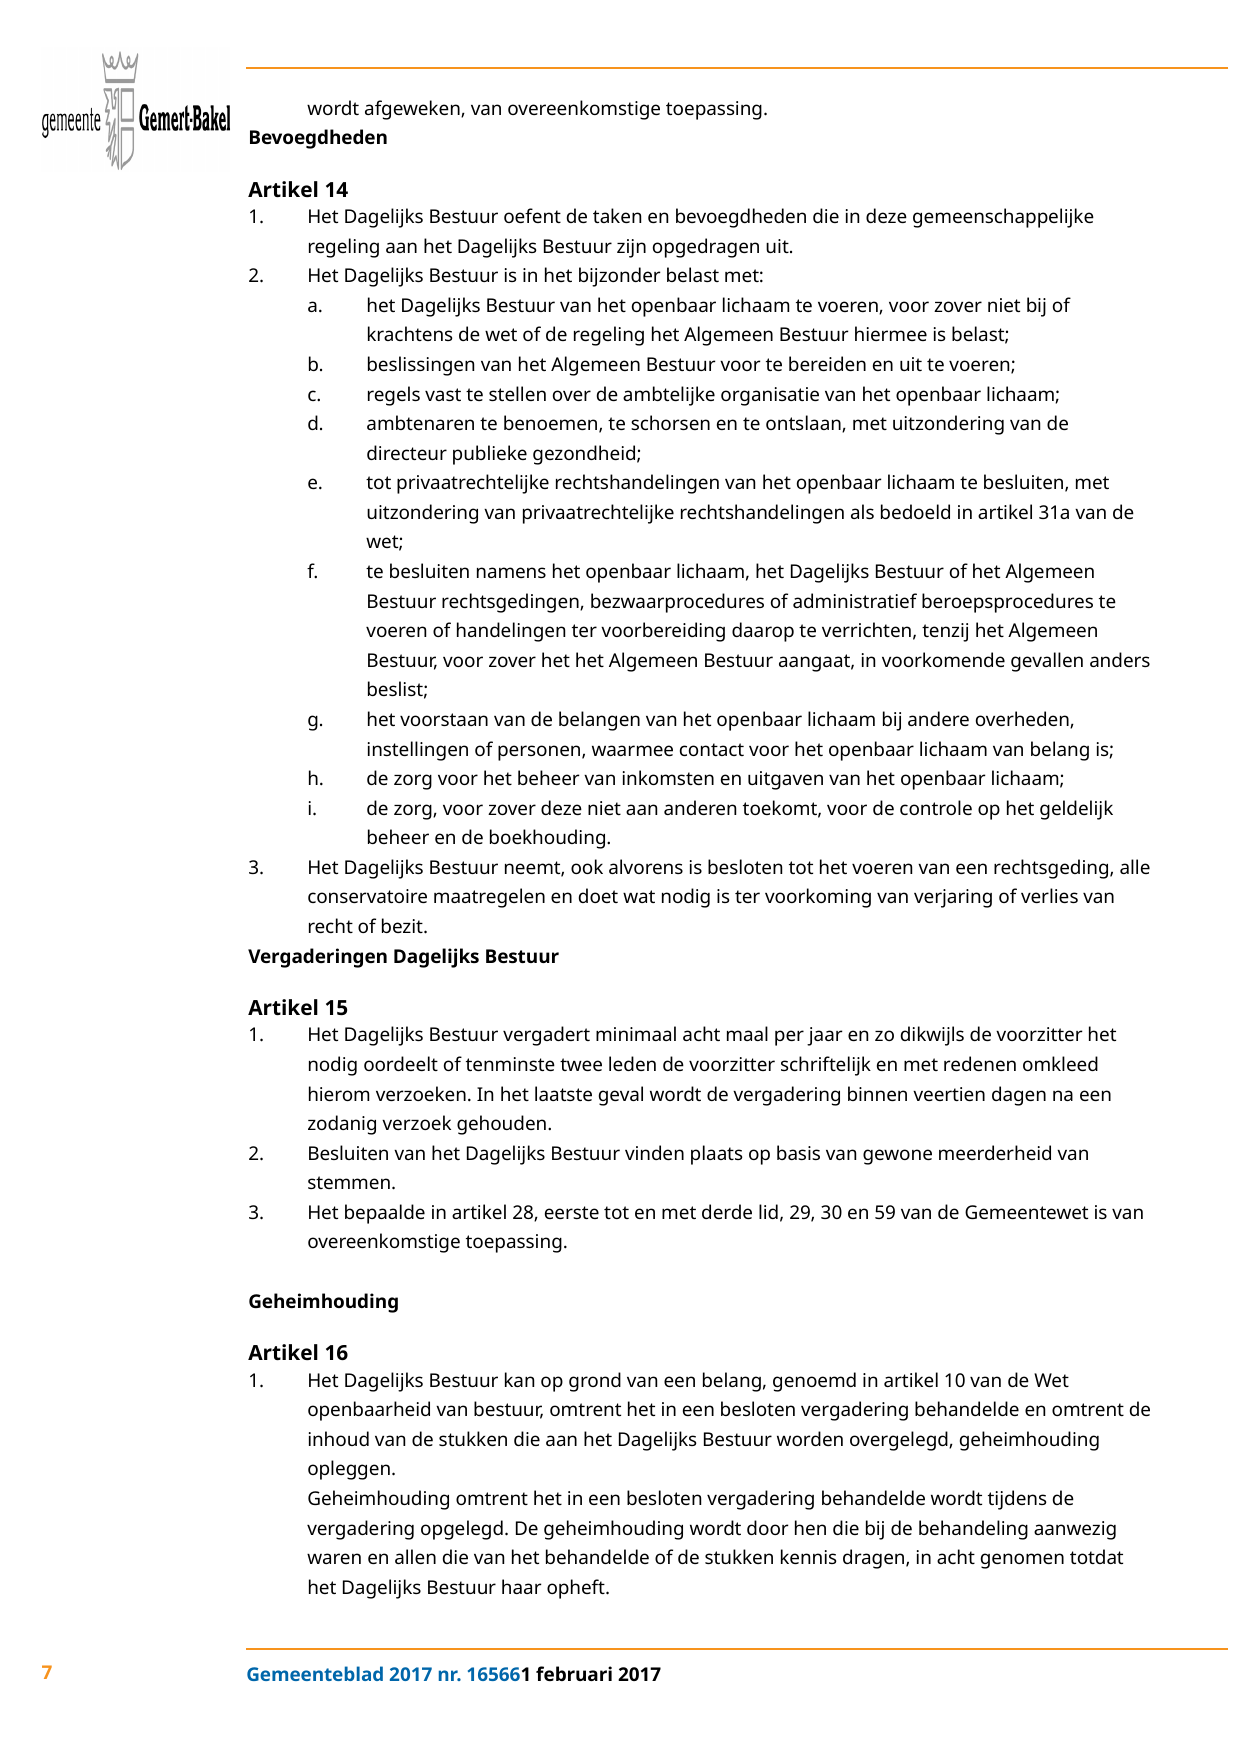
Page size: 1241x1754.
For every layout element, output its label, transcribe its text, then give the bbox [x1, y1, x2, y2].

text Artikel 16 [248, 1338, 1152, 1367]
list tot privaatrechtelijke rechtshandelingen van het openbaar lichaam te besluiten, met uitzondering van privaatrechtelijke rechtshandelingen als bedoeld in artikel 31a van de wet; [307, 469, 1152, 554]
text Bevoegdheden [248, 124, 1152, 150]
list Het Dagelijks Bestuur neemt, ook alvorens is besloten tot het voeren van een rechtsgeding, alle conservatoire maatregelen en doet wat nodig is ter voorkoming van verjaring of verlies van recht of bezit. [248, 854, 1152, 939]
list te besluiten namens het openbaar lichaam, het Dagelijks Bestuur of het Algemeen Bestuur rechtsgedingen, bezwaarprocedures of administratief beroepsprocedures te voeren of handelingen ter voorbereiding daarop te verrichten, tenzij het Algemeen Bestuur, voor zover het het Algemeen Bestuur aangaat, in voorkomende gevallen anders beslist; [307, 558, 1152, 702]
list het voorstaan van de belangen van het openbaar lichaam bij andere overheden, instellingen of personen, waarmee contact voor het openbaar lichaam van belang is; [307, 706, 1152, 761]
list de zorg, voor zover deze niet aan anderen toekomt, voor de controle op het geldelijk beheer en de boekhouding. [307, 795, 1152, 850]
list ambtenaren te benoemen, te schorsen en te ontslaan, met uitzondering van de directeur publieke gezondheid; [307, 410, 1152, 466]
list Het Dagelijks Bestuur oefent de taken en bevoegdheden die in deze gemeenschappelijke regeling aan het Dagelijks Bestuur zijn opgedragen uit. [248, 203, 1152, 258]
list Geheimhouding omtrent het in een besloten vergadering behandelde wordt tijdens de vergadering opgelegd. De geheimhouding wordt door hen die bij de behandeling aanwezig waren en allen die van het behandelde of de stukken kennis dragen, in acht genomen totdat het Dagelijks Bestuur haar opheft. [248, 1485, 1152, 1599]
list Het Dagelijks Bestuur is in het bijzonder belast met: [248, 262, 1152, 288]
text Artikel 15 [248, 993, 1152, 1022]
list de zorg voor het beheer van inkomsten en uitgaven van het openbaar lichaam; [307, 765, 1152, 791]
text Artikel 14 [248, 175, 1152, 203]
list beslissingen van het Algemeen Bestuur voor te bereiden en uit te voeren; [307, 351, 1152, 377]
list Het Dagelijks Bestuur kan op grond van een belang, genoemd in artikel 10 van de Wet openbaarheid van bestuur, omtrent het in een besloten vergadering behandelde en omtrent de inhoud van de stukken die aan het Dagelijks Bestuur worden overgelegd, geheimhouding opleggen. [248, 1367, 1152, 1481]
text Vergaderingen Dagelijks Bestuur [248, 943, 1152, 968]
list regels vast te stellen over de ambtelijke organisatie van het openbaar lichaam; [307, 381, 1152, 406]
list het Dagelijks Bestuur van het openbaar lichaam te voeren, voor zover niet bij of krachtens de wet of de regeling het Algemeen Bestuur hiermee is belast; [307, 292, 1152, 347]
text Geheimhouding [248, 1288, 1152, 1314]
list wordt afgeweken, van overeenkomstige toepassing. [248, 95, 1152, 121]
list Besluiten van het Dagelijks Bestuur vinden plaats op basis van gewone meerderheid van stemmen. [248, 1140, 1152, 1195]
picture [41, 47, 231, 172]
list Het Dagelijks Bestuur vergadert minimaal acht maal per jaar en zo dikwijls de voorzitter het nodig oordeelt of tenminste twee leden de voorzitter schriftelijk en met redenen omkleed hierom verzoeken. In het laatste geval wordt de vergadering binnen veertien dagen na een zodanig verzoek gehouden. [248, 1022, 1152, 1136]
list Het bepaalde in artikel 28, eerste tot en met derde lid, 29, 30 en 59 van de Gemeentewet is van overeenkomstige toepassing. [248, 1199, 1152, 1254]
